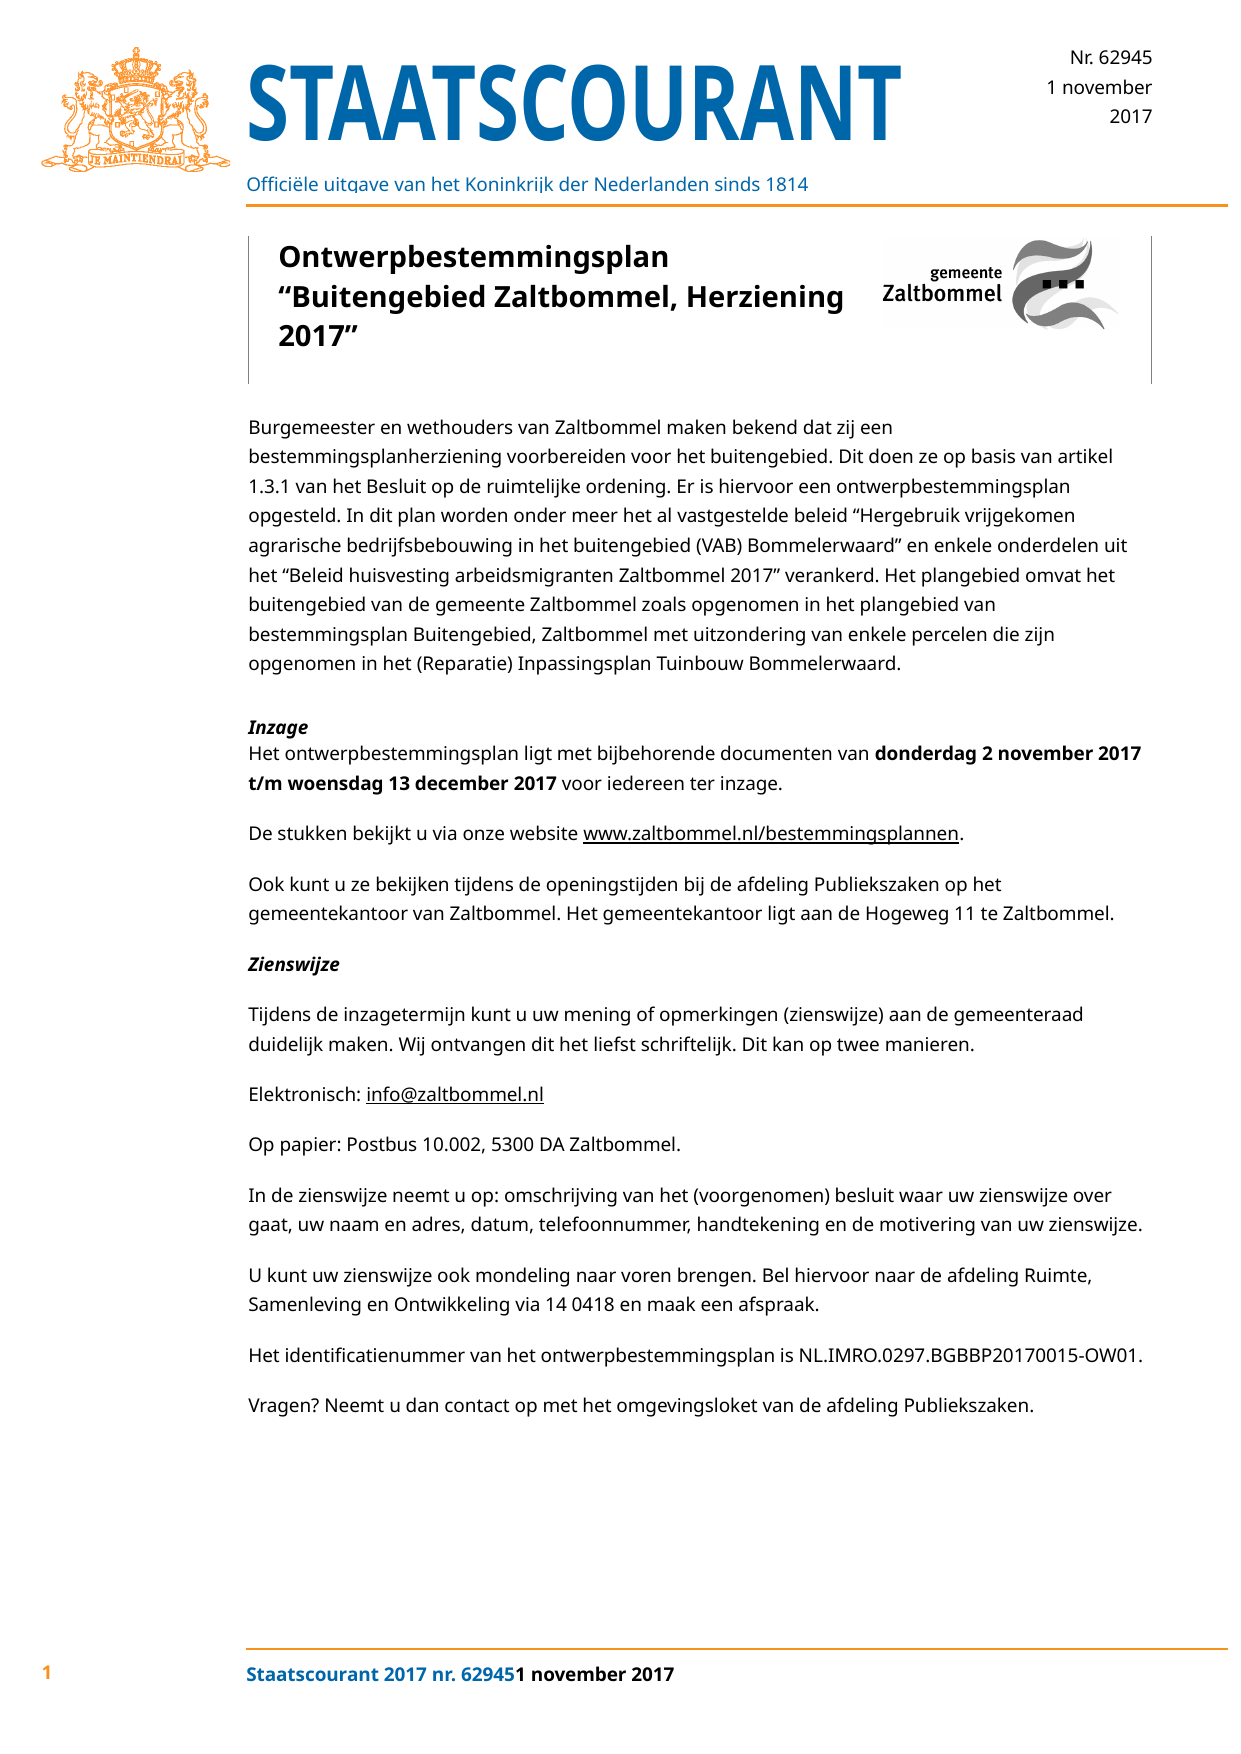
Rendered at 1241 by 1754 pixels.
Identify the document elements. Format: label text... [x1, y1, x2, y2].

table_header Ontwerpbestemmingsplan “Buitengebied Zaltbommel, Herziening 2017” [249, 236, 850, 384]
text Ook kunt u ze bekijken tijdens de openingstijden bij de afdeling Publiekszaken op het gemeentekantoor van Zaltbommel. Het gemeentekantoor ligt aan de Hogeweg 11 te Zaltbommel. [248, 871, 1152, 926]
text In de zienswijze neemt u op: omschrijving van het (voorgenomen) besluit waar uw zienswijze over gaat, uw naam en adres, datum, telefoonnummer, handtekening en de motivering van uw zienswijze. [248, 1182, 1152, 1237]
text Elektronisch: info@zaltbommel.nl [248, 1081, 1152, 1107]
text Burgemeester en wethouders van Zaltbommel maken bekend dat zij een bestemmingsplanherziening voorbereiden voor het buitengebied. Dit doen ze op basis van artikel 1.3.1 van het Besluit op de ruimtelijke ordening. Er is hiervoor een ontwerpbestemmingsplan opgesteld. In dit plan worden onder meer het al vastgestelde beleid “Hergebruik vrijgekomen agrarische bedrijfsbebouwing in het buitengebied (VAB) Bommelerwaard” en enkele onderdelen uit het “Beleid huisvesting arbeidsmigranten Zaltbommel 2017” verankerd. Het plangebied omvat het buitengebied van de gemeente Zaltbommel zoals opgenomen in het plangebied van bestemmingsplan Buitengebied, Zaltbommel met uitzondering van enkele percelen die zijn opgenomen in het (Reparatie) Inpassingsplan Tuinbouw Bommelerwaard. [248, 414, 1152, 676]
text Op papier: Postbus 10.002, 5300 DA Zaltbommel. [248, 1132, 1152, 1157]
text Het ontwerpbestemmingsplan ligt met bijbehorende documenten van donderdag 2 november 2017 t/m woensdag 13 december 2017 voor iedereen ter inzage. [248, 740, 1152, 796]
text Zienswijze [248, 951, 1152, 976]
text U kunt uw zienswijze ook mondeling naar voren brengen. Bel hiervoor naar de afdeling Ruimte, Samenleving en Ontwikkeling via 14 0418 en maak een afspraak. [248, 1262, 1152, 1317]
picture [882, 236, 1119, 330]
text Tijdens de inzagetermijn kunt u uw mening of opmerkingen (zienswijze) aan de gemeenteraad duidelijk maken. Wij ontvangen dit het liefst schriftelijk. Dit kan op twee manieren. [248, 1001, 1152, 1056]
table_header [1119, 236, 1151, 329]
text Inzage [248, 714, 1152, 740]
table_header [850, 330, 1151, 384]
table_header [850, 236, 882, 329]
text Het identificatienummer van het ontwerpbestemmingsplan is NL.IMRO.0297.BGBBP20170015-OW01. [248, 1342, 1152, 1368]
picture [41, 47, 231, 172]
text De stukken bekijkt u via onze website www.zaltbommel.nl/bestemmingsplannen. [248, 820, 1152, 846]
text Vragen? Neemt u dan contact op met het omgevingsloket van de afdeling Publiekszaken. [248, 1392, 1152, 1418]
